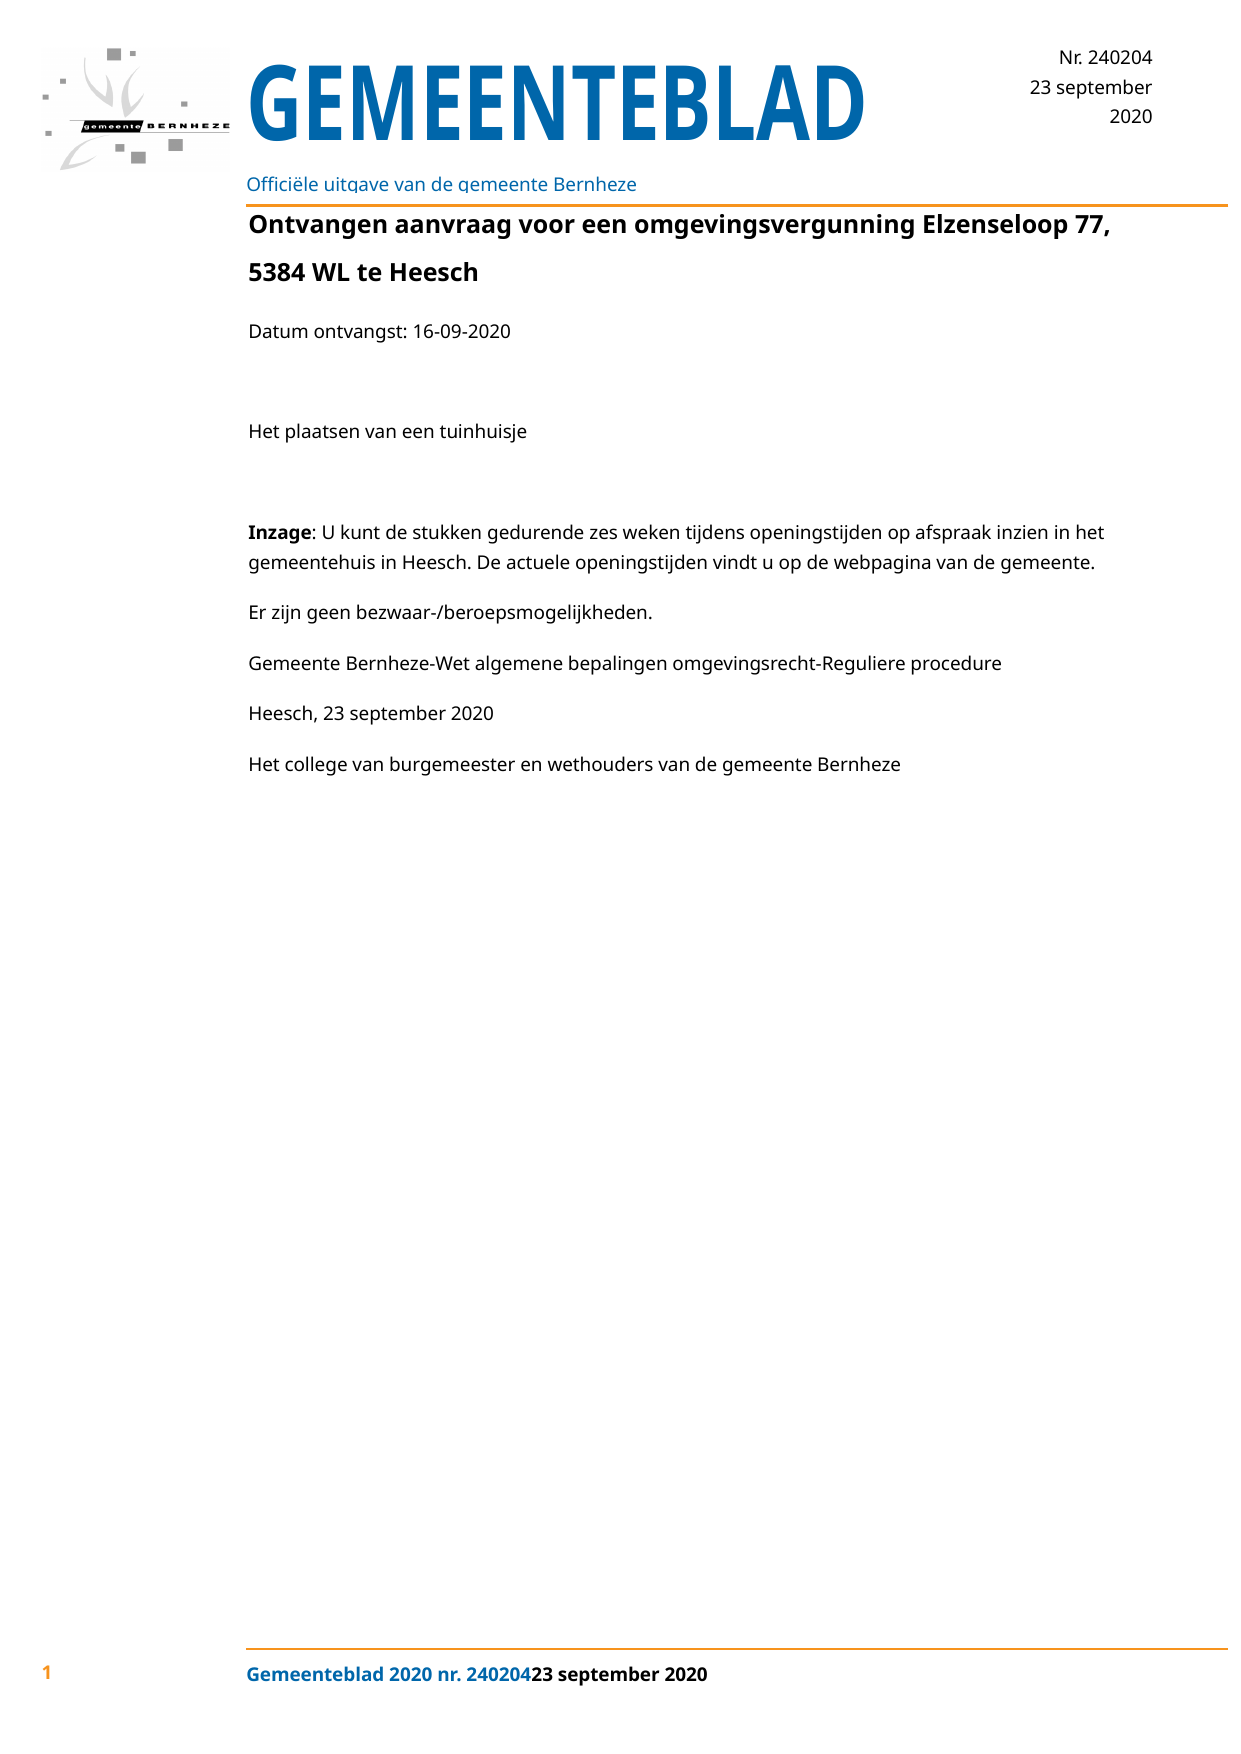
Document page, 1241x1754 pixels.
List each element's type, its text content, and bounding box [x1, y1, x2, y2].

text Datum ontvangst: 16-09-2020 [248, 318, 1152, 344]
picture [41, 47, 231, 172]
text Het plaatsen van een tuinhuisje [248, 419, 1152, 444]
text Inzage: U kunt de stukken gedurende zes weken tijdens openingstijden op afspraak inzien in het gemeentehuis in Heesch. De actuele openingstijden vindt u op de webpagina van de gemeente. [248, 519, 1152, 575]
text Ontvangen aanvraag voor een omgevingsvergunning Elzenseloop 77, 5384 WL te Heesch [248, 207, 1152, 288]
text Er zijn geen bezwaar-/beroepsmogelijkheden. [248, 599, 1152, 625]
text Heesch, 23 september 2020 [248, 700, 1152, 726]
text Het college van burgemeester en wethouders van de gemeente Bernheze [248, 751, 1152, 777]
text Gemeente Bernheze-Wet algemene bepalingen omgevingsrecht-Reguliere procedure [248, 650, 1152, 676]
